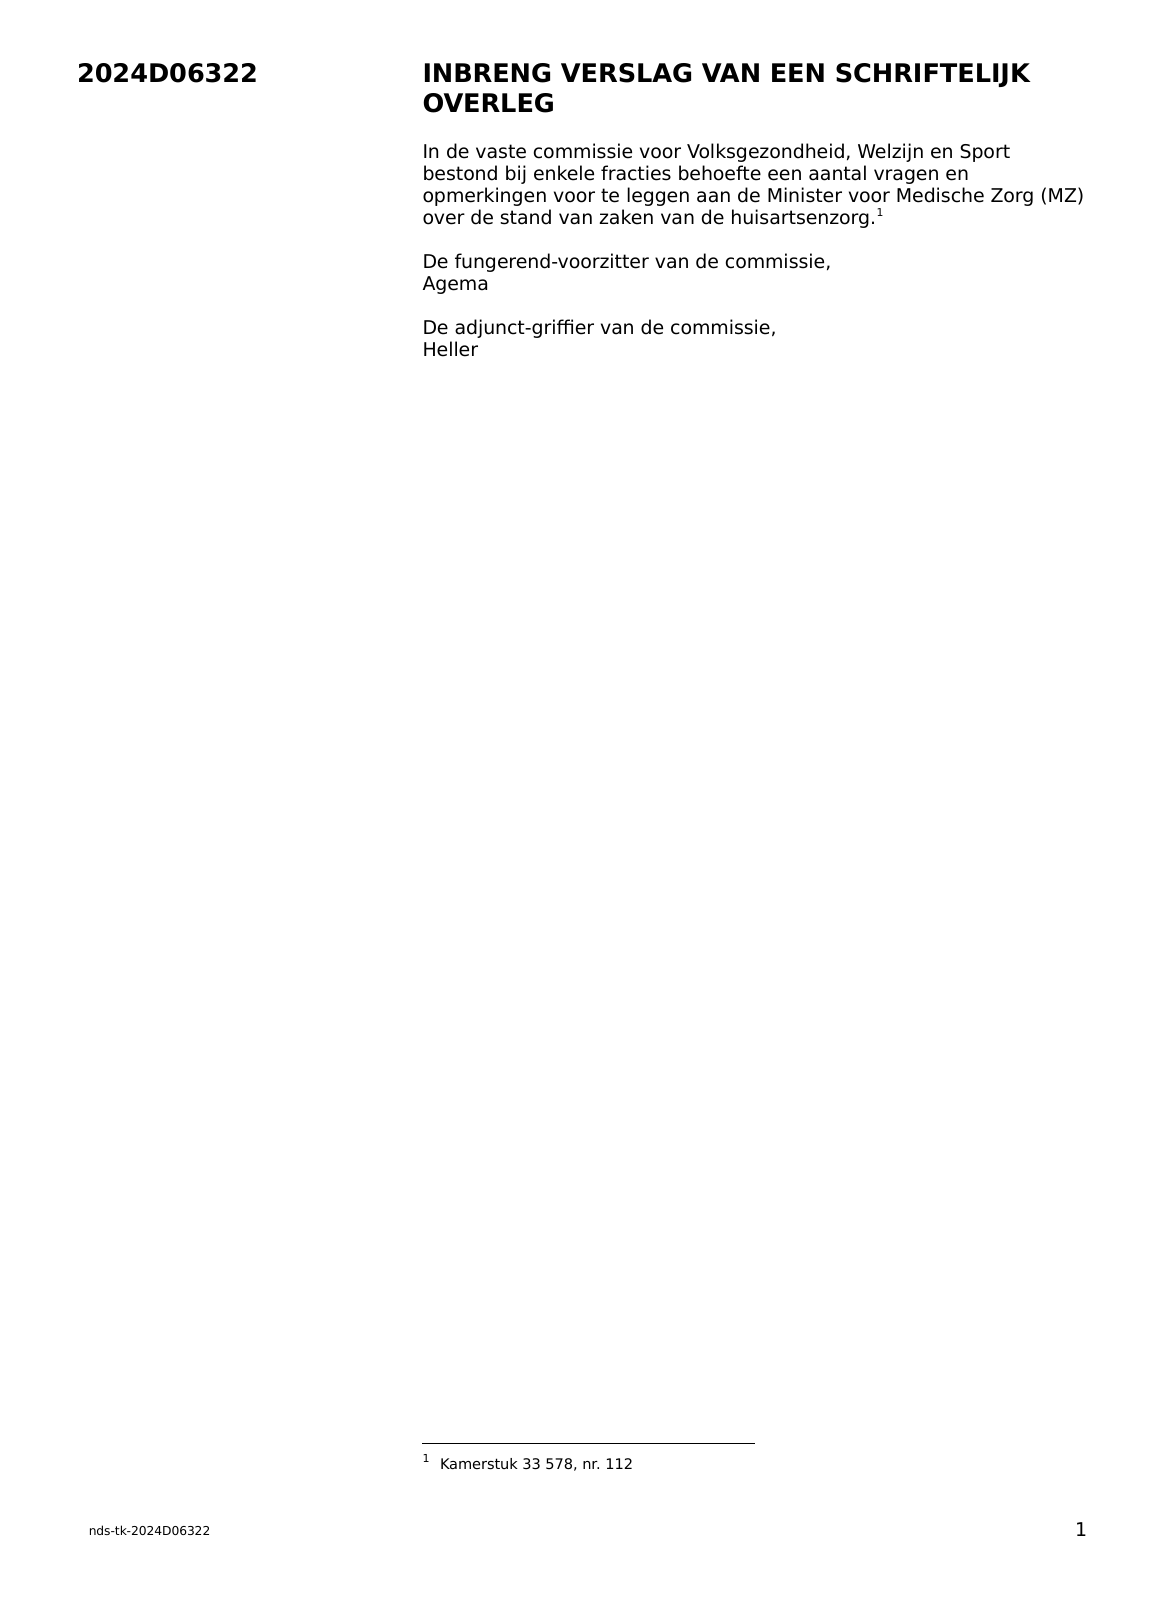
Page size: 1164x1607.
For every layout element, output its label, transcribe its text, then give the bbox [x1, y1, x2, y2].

text nds-tk-2024D06322 [88, 1524, 323, 1538]
text Agema [422, 273, 1087, 295]
text Kamerstuk 33 578, nr. 112 [422, 1452, 1087, 1474]
text 2024D06322 INBRENG VERSLAG VAN EEN SCHRIFTELIJK OVERLEG [77, 59, 1087, 118]
text In de vaste commissie voor Volksgezondheid, Welzijn en Sport bestond bij enkele fracties behoefte een aantal vragen en opmerkingen voor te leggen aan de Minister voor Medische Zorg (MZ) over de stand van zaken van de huisartsenzorg. [422, 141, 1087, 228]
text Heller [422, 339, 1087, 361]
text De adjunct-griffier van de commissie, [422, 317, 1087, 339]
text De fungerend-voorzitter van de commissie, [422, 251, 1087, 273]
